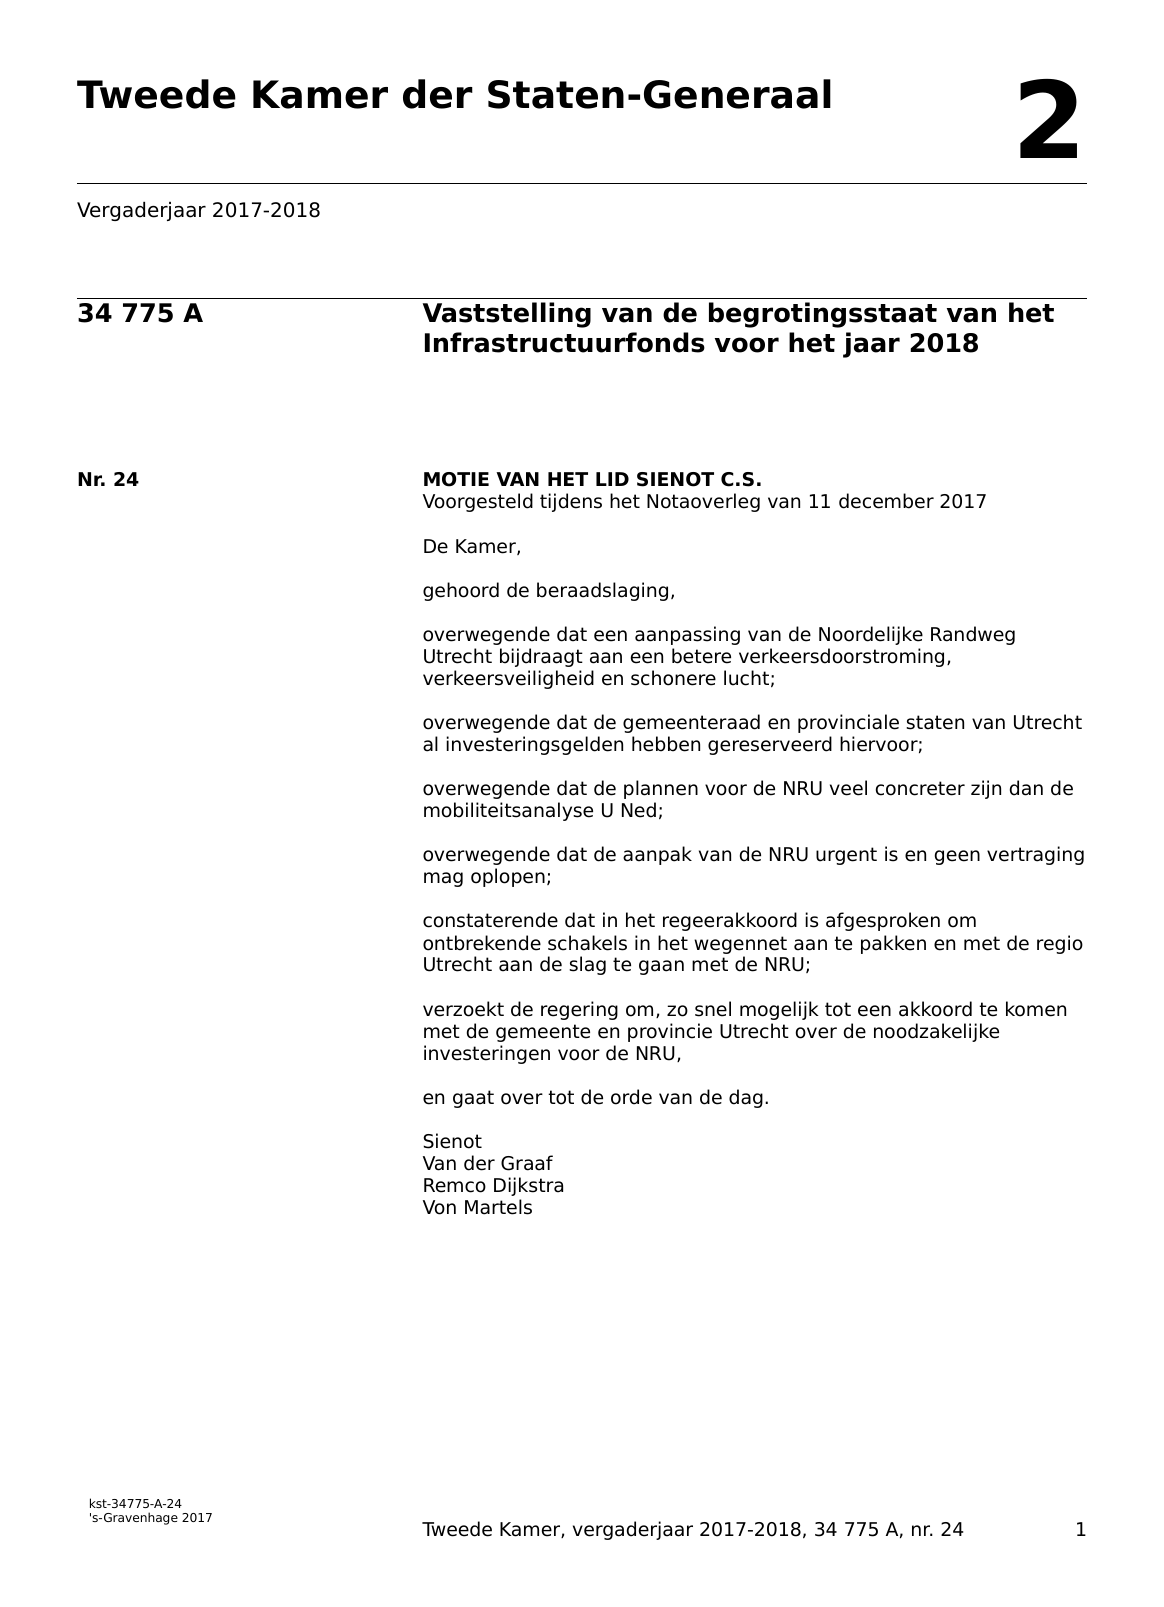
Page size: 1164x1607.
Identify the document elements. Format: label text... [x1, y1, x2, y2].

text gehoord de beraadslaging, [422, 580, 1087, 602]
text en gaat over tot de orde van de dag. [422, 1087, 1087, 1109]
table_cell Vergaderjaar 2017-2018 [77, 184, 1087, 298]
table_header Tweede Kamer der Staten-Generaal [77, 59, 886, 183]
subtitle 34 775 A Vaststelling van de begrotingsstaat van het Infrastructuurfonds voor het jaar 2018 [77, 299, 1087, 358]
text Von Martels [422, 1197, 1087, 1219]
text Remco Dijkstra [422, 1175, 1087, 1197]
text overwegende dat de gemeenteraad en provinciale staten van Utrecht al investeringsgelden hebben gereserveerd hiervoor; [422, 712, 1087, 756]
text De Kamer, [422, 536, 1087, 557]
subtitle Nr. 24 MOTIE VAN HET LID SIENOT C.S. [77, 469, 1087, 491]
text 's-Gravenhage 2017 [88, 1511, 323, 1525]
text Sienot [422, 1131, 1087, 1153]
table_header 2 [886, 59, 1087, 183]
text constaterende dat in het regeerakkoord is afgesproken om ontbrekende schakels in het wegennet aan te pakken en met de regio Utrecht aan de slag te gaan met de NRU; [422, 910, 1087, 976]
text overwegende dat een aanpassing van de Noordelijke Randweg Utrecht bijdraagt aan een betere verkeersdoorstroming, verkeersveiligheid en schonere lucht; [422, 624, 1087, 690]
text Van der Graaf [422, 1153, 1087, 1175]
text overwegende dat de aanpak van de NRU urgent is en geen vertraging mag oplopen; [422, 844, 1087, 888]
text kst-34775-A-24 [88, 1497, 323, 1511]
text Voorgesteld tijdens het Notaoverleg van 11 december 2017 [422, 491, 1087, 513]
text verzoekt de regering om, zo snel mogelijk tot een akkoord te komen met de gemeente en provincie Utrecht over de noodzakelijke investeringen voor de NRU, [422, 998, 1087, 1064]
text overwegende dat de plannen voor de NRU veel concreter zijn dan de mobiliteitsanalyse U Ned; [422, 778, 1087, 822]
